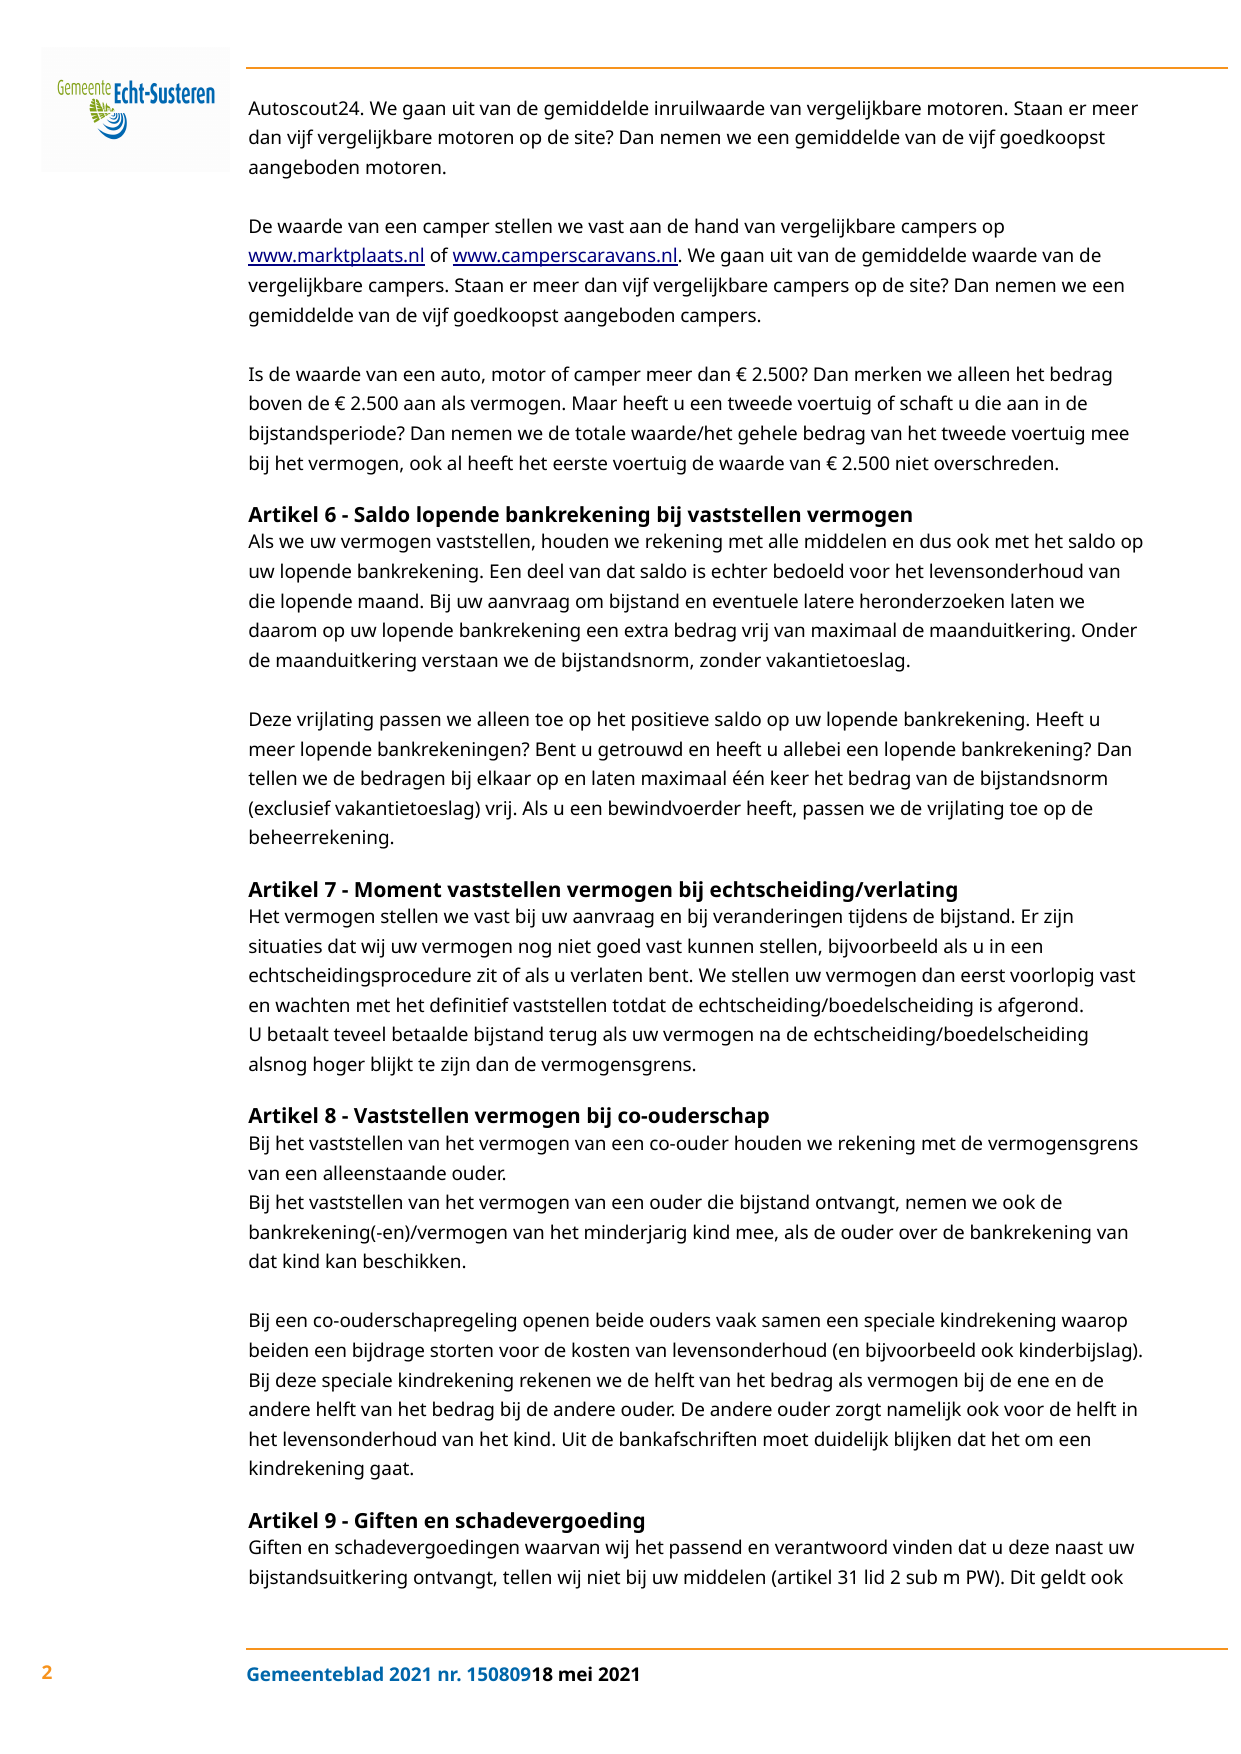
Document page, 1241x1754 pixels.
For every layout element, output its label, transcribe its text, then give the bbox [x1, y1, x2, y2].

text Artikel 9 - Giften en schadevergoeding [248, 1506, 1152, 1534]
text Bij het vaststellen van het vermogen van een co-ouder houden we rekening met de vermogensgrens van een alleenstaande ouder. [248, 1130, 1152, 1185]
picture [41, 47, 231, 172]
text Is de waarde van een auto, motor of camper meer dan € 2.500? Dan merken we alleen het bedrag boven de € 2.500 aan als vermogen. Maar heeft u een tweede voertuig of schaft u die aan in de bijstandsperiode? Dan nemen we de totale waarde/het gehele bedrag van het tweede voertuig mee bij het vermogen, ook al heeft het eerste voertuig de waarde van € 2.500 niet overschreden. [248, 361, 1152, 476]
text Als we uw vermogen vaststellen, houden we rekening met alle middelen en dus ook met het saldo op uw lopende bankrekening. Een deel van dat saldo is echter bedoeld voor het levensonderhoud van die lopende maand. Bij uw aanvraag om bijstand en eventuele latere heronderzoeken laten we daarom op uw lopende bankrekening een extra bedrag vrij van maximaal de maanduitkering. Onder de maanduitkering verstaan we de bijstandsnorm, zonder vakantietoeslag. [248, 529, 1152, 673]
text Giften en schadevergoedingen waarvan wij het passend en verantwoord vinden dat u deze naast uw bijstandsuitkering ontvangt, tellen wij niet bij uw middelen (artikel 31 lid 2 sub m PW). Dit geldt ook [248, 1534, 1152, 1590]
text Artikel 6 - Saldo lopende bankrekening bij vaststellen vermogen [248, 500, 1152, 529]
text Artikel 7 - Moment vaststellen vermogen bij echtscheiding/verlating [248, 875, 1152, 903]
text Bij een co-ouderschapregeling openen beide ouders vaak samen een speciale kindrekening waarop beiden een bijdrage storten voor de kosten van levensonderhoud (en bijvoorbeeld ook kinderbijslag). Bij deze speciale kindrekening rekenen we de helft van het bedrag als vermogen bij de ene en de andere helft van het bedrag bij de andere ouder. De andere ouder zorgt namelijk ook voor de helft in het levensonderhoud van het kind. Uit de bankafschriften moet duidelijk blijken dat het om een kindrekening gaat. [248, 1308, 1152, 1481]
text Autoscout24. We gaan uit van de gemiddelde inruilwaarde van vergelijkbare motoren. Staan er meer dan vijf vergelijkbare motoren op de site? Dan nemen we een gemiddelde van de vijf goedkoopst aangeboden motoren. [248, 95, 1152, 180]
text Deze vrijlating passen we alleen toe op het positieve saldo op uw lopende bankrekening. Heeft u meer lopende bankrekeningen? Bent u getrouwd en heeft u allebei een lopende bankrekening? Dan tellen we de bedragen bij elkaar op en laten maximaal één keer het bedrag van de bijstandsnorm (exclusief vakantietoeslag) vrij. Als u een bewindvoerder heeft, passen we de vrijlating toe op de beheerrekening. [248, 706, 1152, 850]
text De waarde van een camper stellen we vast aan de hand van vergelijkbare campers op www.marktplaats.nl of www.camperscaravans.nl. We gaan uit van de gemiddelde waarde van de vergelijkbare campers. Staan er meer dan vijf vergelijkbare campers op de site? Dan nemen we een gemiddelde van de vijf goedkoopst aangeboden campers. [248, 213, 1152, 328]
text Het vermogen stellen we vast bij uw aanvraag en bij veranderingen tijdens de bijstand. Er zijn situaties dat wij uw vermogen nog niet goed vast kunnen stellen, bijvoorbeeld als u in een echtscheidingsprocedure zit of als u verlaten bent. We stellen uw vermogen dan eerst voorlopig vast en wachten met het definitief vaststellen totdat de echtscheiding/boedelscheiding is afgerond. [248, 903, 1152, 1018]
text Artikel 8 - Vaststellen vermogen bij co-ouderschap [248, 1102, 1152, 1130]
text Bij het vaststellen van het vermogen van een ouder die bijstand ontvangt, nemen we ook de bankrekening(-en)/vermogen van het minderjarig kind mee, als de ouder over de bankrekening van dat kind kan beschikken. [248, 1189, 1152, 1274]
text U betaalt teveel betaalde bijstand terug als uw vermogen na de echtscheiding/boedelscheiding alsnog hoger blijkt te zijn dan de vermogensgrens. [248, 1022, 1152, 1077]
